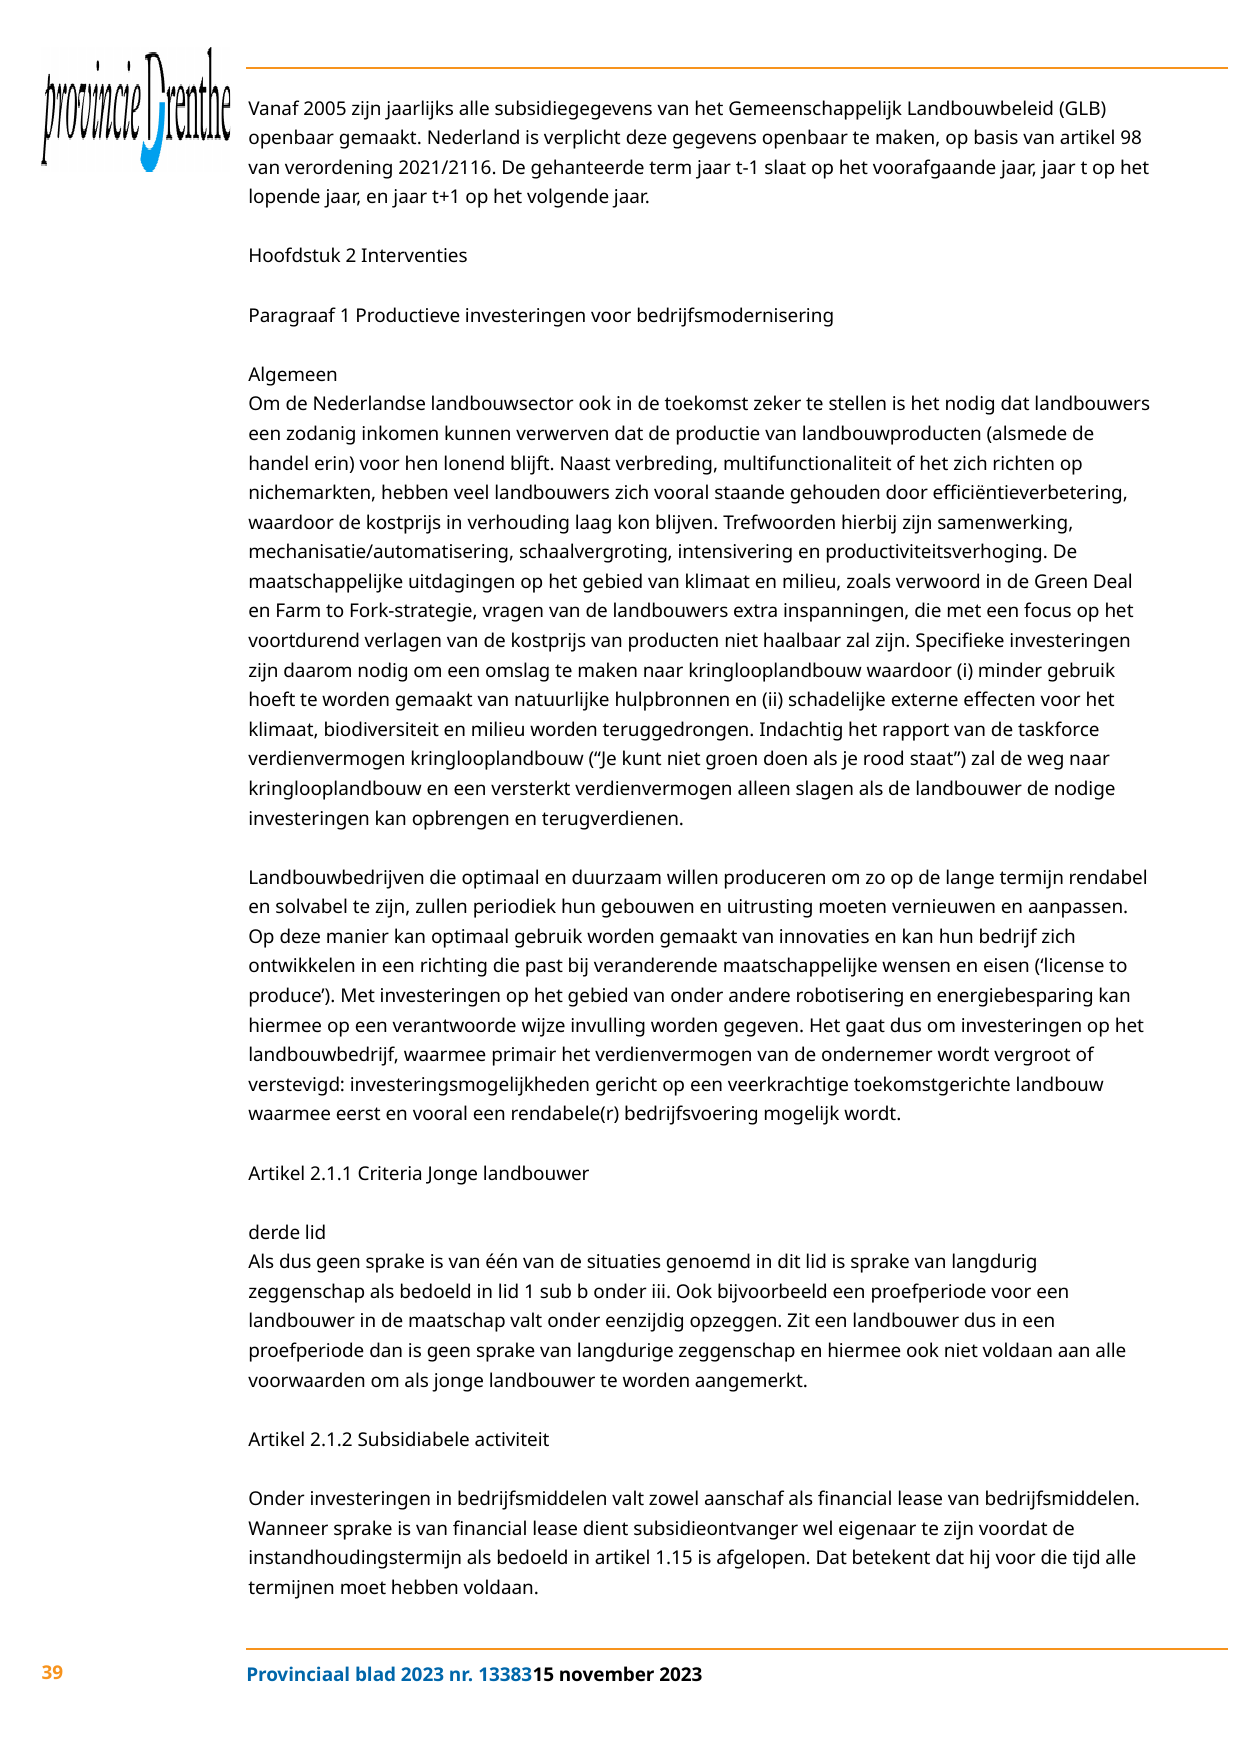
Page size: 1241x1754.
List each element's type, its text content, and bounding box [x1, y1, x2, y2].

text Paragraaf 1 Productieve investeringen voor bedrijfsmodernisering [248, 302, 1152, 328]
text Algemeen [248, 361, 1152, 387]
text Onder investeringen in bedrijfsmiddelen valt zowel aanschaf als financial lease van bedrijfsmiddelen. Wanneer sprake is van financial lease dient subsidieontvanger wel eigenaar te zijn voordat de instandhoudingstermijn als bedoeld in artikel 1.15 is afgelopen. Dat betekent dat hij voor die tijd alle termijnen moet hebben voldaan. [248, 1485, 1152, 1600]
text Hoofdstuk 2 Interventies [248, 243, 1152, 268]
text Artikel 2.1.2 Subsidiabele activiteit [248, 1426, 1152, 1452]
text Als dus geen sprake is van één van de situaties genoemd in dit lid is sprake van langdurig zeggenschap als bedoeld in lid 1 sub b onder iii. Ook bijvoorbeeld een proefperiode voor een landbouwer in de maatschap valt onder eenzijdig opzeggen. Zit een landbouwer dus in een proefperiode dan is geen sprake van langdurige zeggenschap en hiermee ook niet voldaan aan alle voorwaarden om als jonge landbouwer te worden aangemerkt. [248, 1248, 1152, 1393]
text Om de Nederlandse landbouwsector ook in de toekomst zeker te stellen is het nodig dat landbouwers een zodanig inkomen kunnen verwerven dat de productie van landbouwproducten (alsmede de handel erin) voor hen lonend blijft. Naast verbreding, multifunctionaliteit of het zich richten op nichemarkten, hebben veel landbouwers zich vooral staande gehouden door efficiëntieverbetering, waardoor de kostprijs in verhouding laag kon blijven. Trefwoorden hierbij zijn samenwerking, mechanisatie/automatisering, schaalvergroting, intensivering en productiviteitsverhoging. De maatschappelijke uitdagingen op het gebied van klimaat en milieu, zoals verwoord in de Green Deal en Farm to Fork-strategie, vragen van de landbouwers extra inspanningen, die met een focus op het voortdurend verlagen van de kostprijs van producten niet haalbaar zal zijn. Specifieke investeringen zijn daarom nodig om een omslag te maken naar kringlooplandbouw waardoor (i) minder gebruik hoeft te worden gemaakt van natuurlijke hulpbronnen en (ii) schadelijke externe effecten voor het klimaat, biodiversiteit en milieu worden teruggedrongen. Indachtig het rapport van de taskforce verdienvermogen kringlooplandbouw (“Je kunt niet groen doen als je rood staat”) zal de weg naar kringlooplandbouw en een versterkt verdienvermogen alleen slagen als de landbouwer de nodige investeringen kan opbrengen en terugverdienen. [248, 391, 1152, 831]
text derde lid [248, 1219, 1152, 1245]
text Artikel 2.1.1 Criteria Jonge landbouwer [248, 1160, 1152, 1186]
text Vanaf 2005 zijn jaarlijks alle subsidiegegevens van het Gemeenschappelijk Landbouwbeleid (GLB) openbaar gemaakt. Nederland is verplicht deze gegevens openbaar te maken, op basis van artikel 98 van verordening 2021/2116. De gehanteerde term jaar t-1 slaat op het voorafgaande jaar, jaar t op het lopende jaar, en jaar t+1 op het volgende jaar. [248, 95, 1152, 209]
picture [41, 47, 231, 172]
text Landbouwbedrijven die optimaal en duurzaam willen produceren om zo op de lange termijn rendabel en solvabel te zijn, zullen periodiek hun gebouwen en uitrusting moeten vernieuwen en aanpassen. Op deze manier kan optimaal gebruik worden gemaakt van innovaties en kan hun bedrijf zich ontwikkelen in een richting die past bij veranderende maatschappelijke wensen en eisen (‘license to produce’). Met investeringen op het gebied van onder andere robotisering en energiebesparing kan hiermee op een verantwoorde wijze invulling worden gegeven. Het gaat dus om investeringen op het landbouwbedrijf, waarmee primair het verdienvermogen van de ondernemer wordt vergroot of verstevigd: investeringsmogelijkheden gericht op een veerkrachtige toekomstgerichte landbouw waarmee eerst en vooral een rendabele(r) bedrijfsvoering mogelijk wordt. [248, 864, 1152, 1126]
